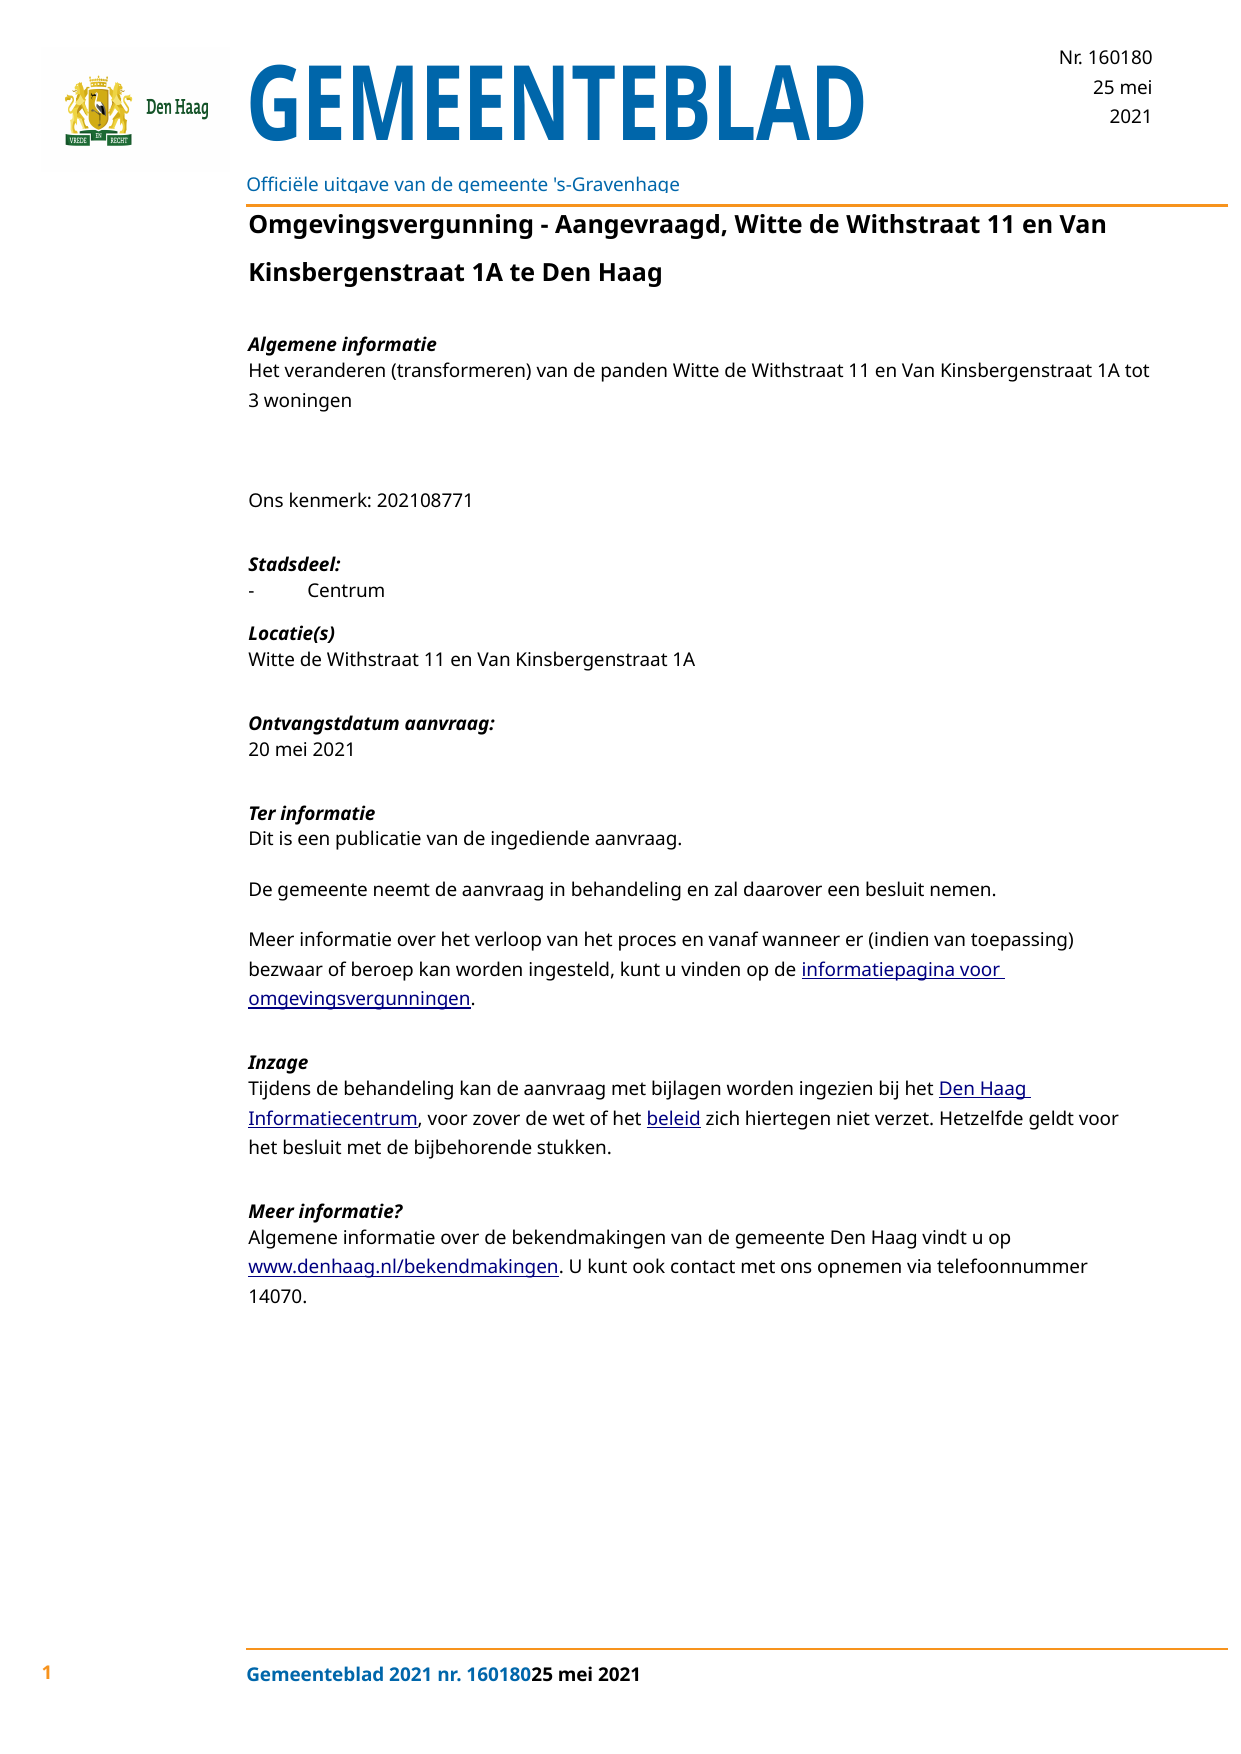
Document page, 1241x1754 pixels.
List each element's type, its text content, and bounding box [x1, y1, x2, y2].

text Ontvangstdatum aanvraag: [248, 710, 1152, 736]
text Meer informatie? [248, 1198, 1152, 1224]
text Stadsdeel: [248, 552, 1152, 577]
text Meer informatie over het verloop van het proces en vanaf wanneer er (indien van toepassing) bezwaar of beroep kan worden ingesteld, kunt u vinden op de informatiepagina voor omgevingsvergunningen. [248, 926, 1152, 1011]
text Locatie(s) [248, 620, 1152, 646]
text Algemene informatie [248, 331, 1152, 357]
text Witte de Withstraat 11 en Van Kinsbergenstraat 1A [248, 646, 1152, 672]
text Ons kenmerk: 202108771 [248, 488, 1152, 513]
list Centrum [248, 577, 1152, 603]
text Het veranderen (transformeren) van de panden Witte de Withstraat 11 en Van Kinsbergenstraat 1A tot 3 woningen [248, 357, 1152, 412]
text Tijdens de behandeling kan de aanvraag met bijlagen worden ingezien bij het Den Haag Informatiecentrum, voor zover de wet of het beleid zich hiertegen niet verzet. Hetzelfde geldt voor het besluit met de bijbehorende stukken. [248, 1075, 1152, 1160]
picture [41, 47, 231, 172]
text Omgevingsvergunning - Aangevraagd, Witte de Withstraat 11 en Van Kinsbergenstraat 1A te Den Haag [248, 207, 1152, 288]
text Ter informatie [248, 800, 1152, 826]
text 20 mei 2021 [248, 736, 1152, 762]
text De gemeente neemt de aanvraag in behandeling en zal daarover een besluit nemen. [248, 876, 1152, 902]
text Dit is een publicatie van de ingediende aanvraag. [248, 826, 1152, 851]
text Inzage [248, 1049, 1152, 1075]
text Algemene informatie over de bekendmakingen van de gemeente Den Haag vindt u op www.denhaag.nl/bekendmakingen. U kunt ook contact met ons opnemen via telefoonnummer 14070. [248, 1224, 1152, 1309]
